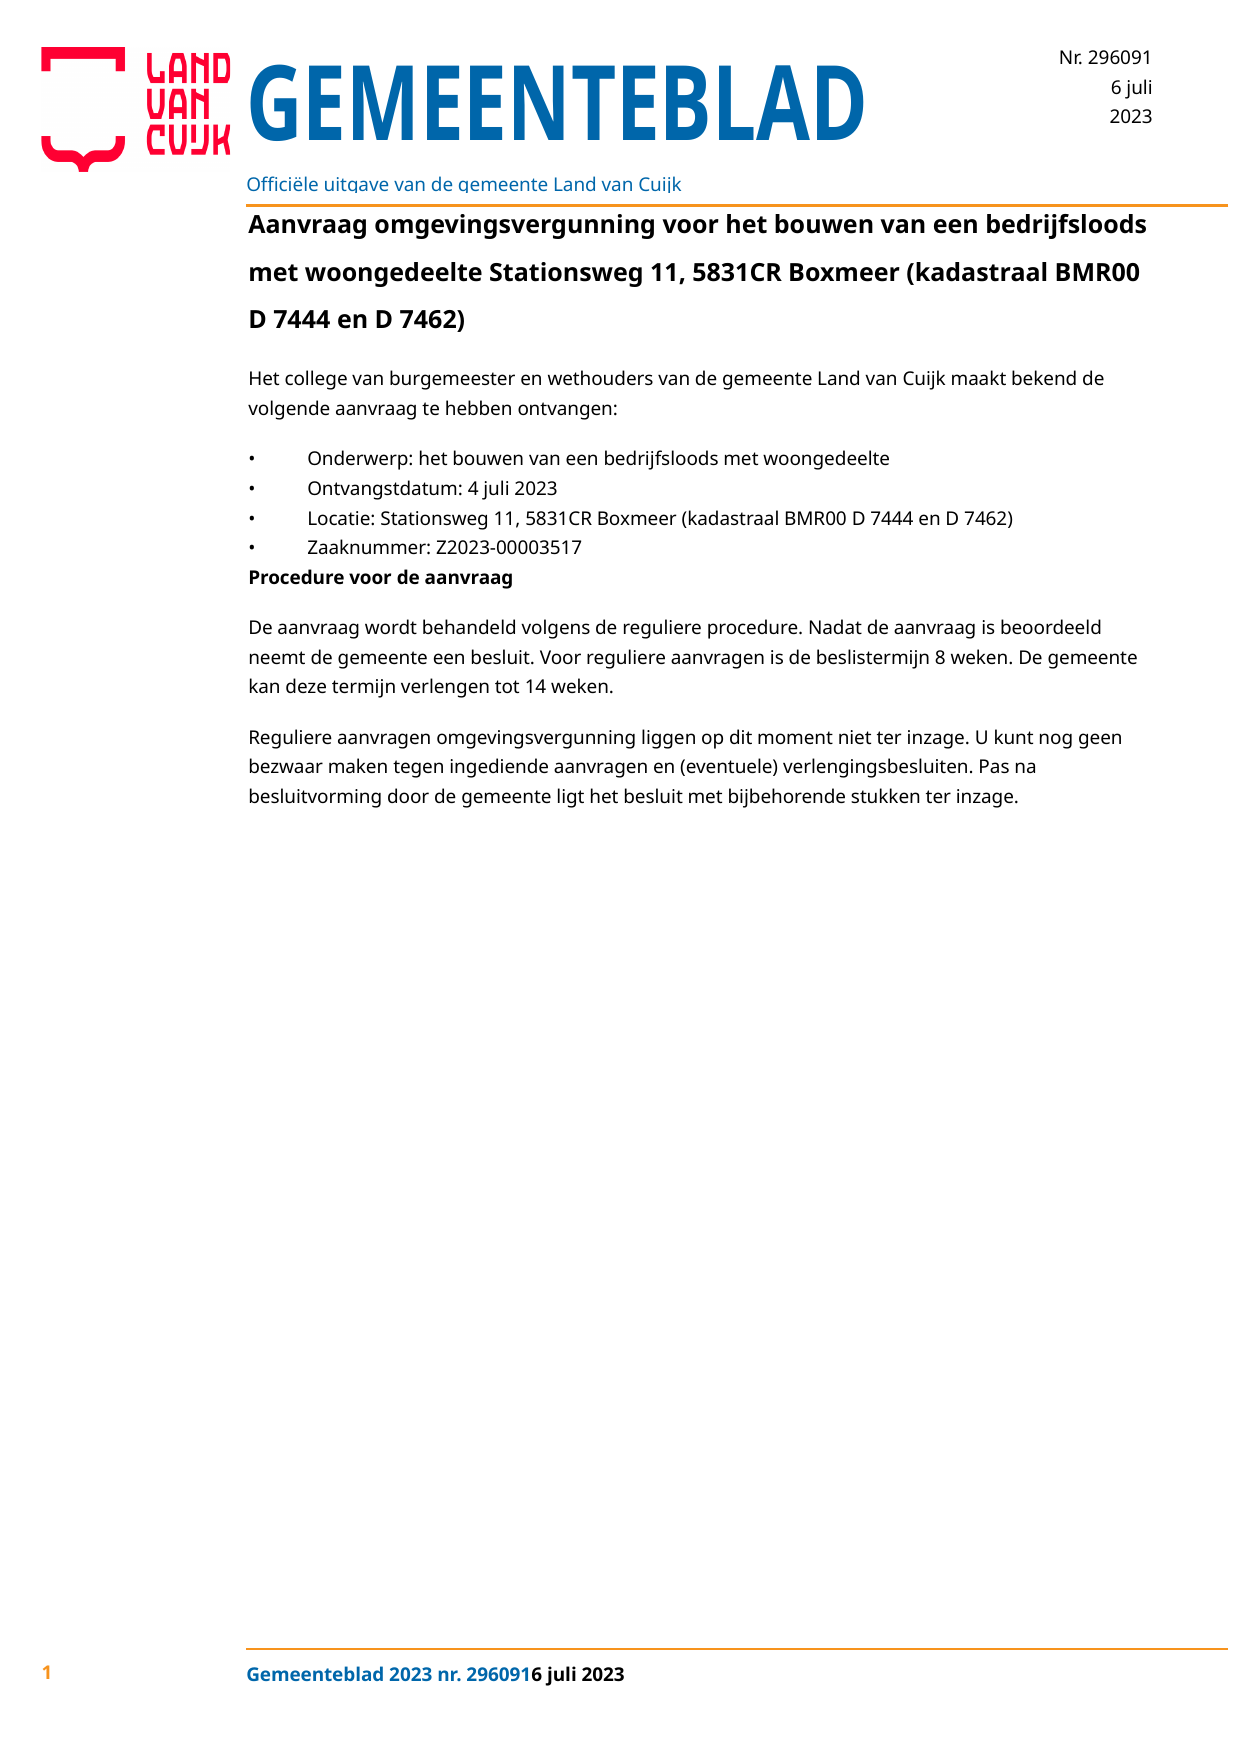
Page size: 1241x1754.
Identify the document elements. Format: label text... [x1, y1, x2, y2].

text Het college van burgemeester en wethouders van de gemeente Land van Cuijk maakt bekend de volgende aanvraag te hebben ontvangen: [248, 366, 1152, 421]
list Onderwerp: het bouwen van een bedrijfsloods met woongedeelte [248, 446, 1152, 471]
list Zaaknummer: Z2023-00003517 [248, 534, 1152, 560]
picture [41, 47, 231, 172]
text Procedure voor de aanvraag [248, 564, 1152, 589]
list Ontvangstdatum: 4 juli 2023 [248, 475, 1152, 501]
text Aanvraag omgevingsvergunning voor het bouwen van een bedrijfsloods met woongedeelte Stationsweg 11, 5831CR Boxmeer (kadastraal BMR00 D 7444 en D 7462) [248, 207, 1152, 336]
text Reguliere aanvragen omgevingsvergunning liggen op dit moment niet ter inzage. U kunt nog geen bezwaar maken tegen ingediende aanvragen en (eventuele) verlengingsbesluiten. Pas na besluitvorming door de gemeente ligt het besluit met bijbehorende stukken ter inzage. [248, 724, 1152, 809]
list Locatie: Stationsweg 11, 5831CR Boxmeer (kadastraal BMR00 D 7444 en D 7462) [248, 505, 1152, 530]
text De aanvraag wordt behandeld volgens de reguliere procedure. Nadat de aanvraag is beoordeeld neemt de gemeente een besluit. Voor reguliere aanvragen is de beslistermijn 8 weken. De gemeente kan deze termijn verlengen tot 14 weken. [248, 614, 1152, 699]
